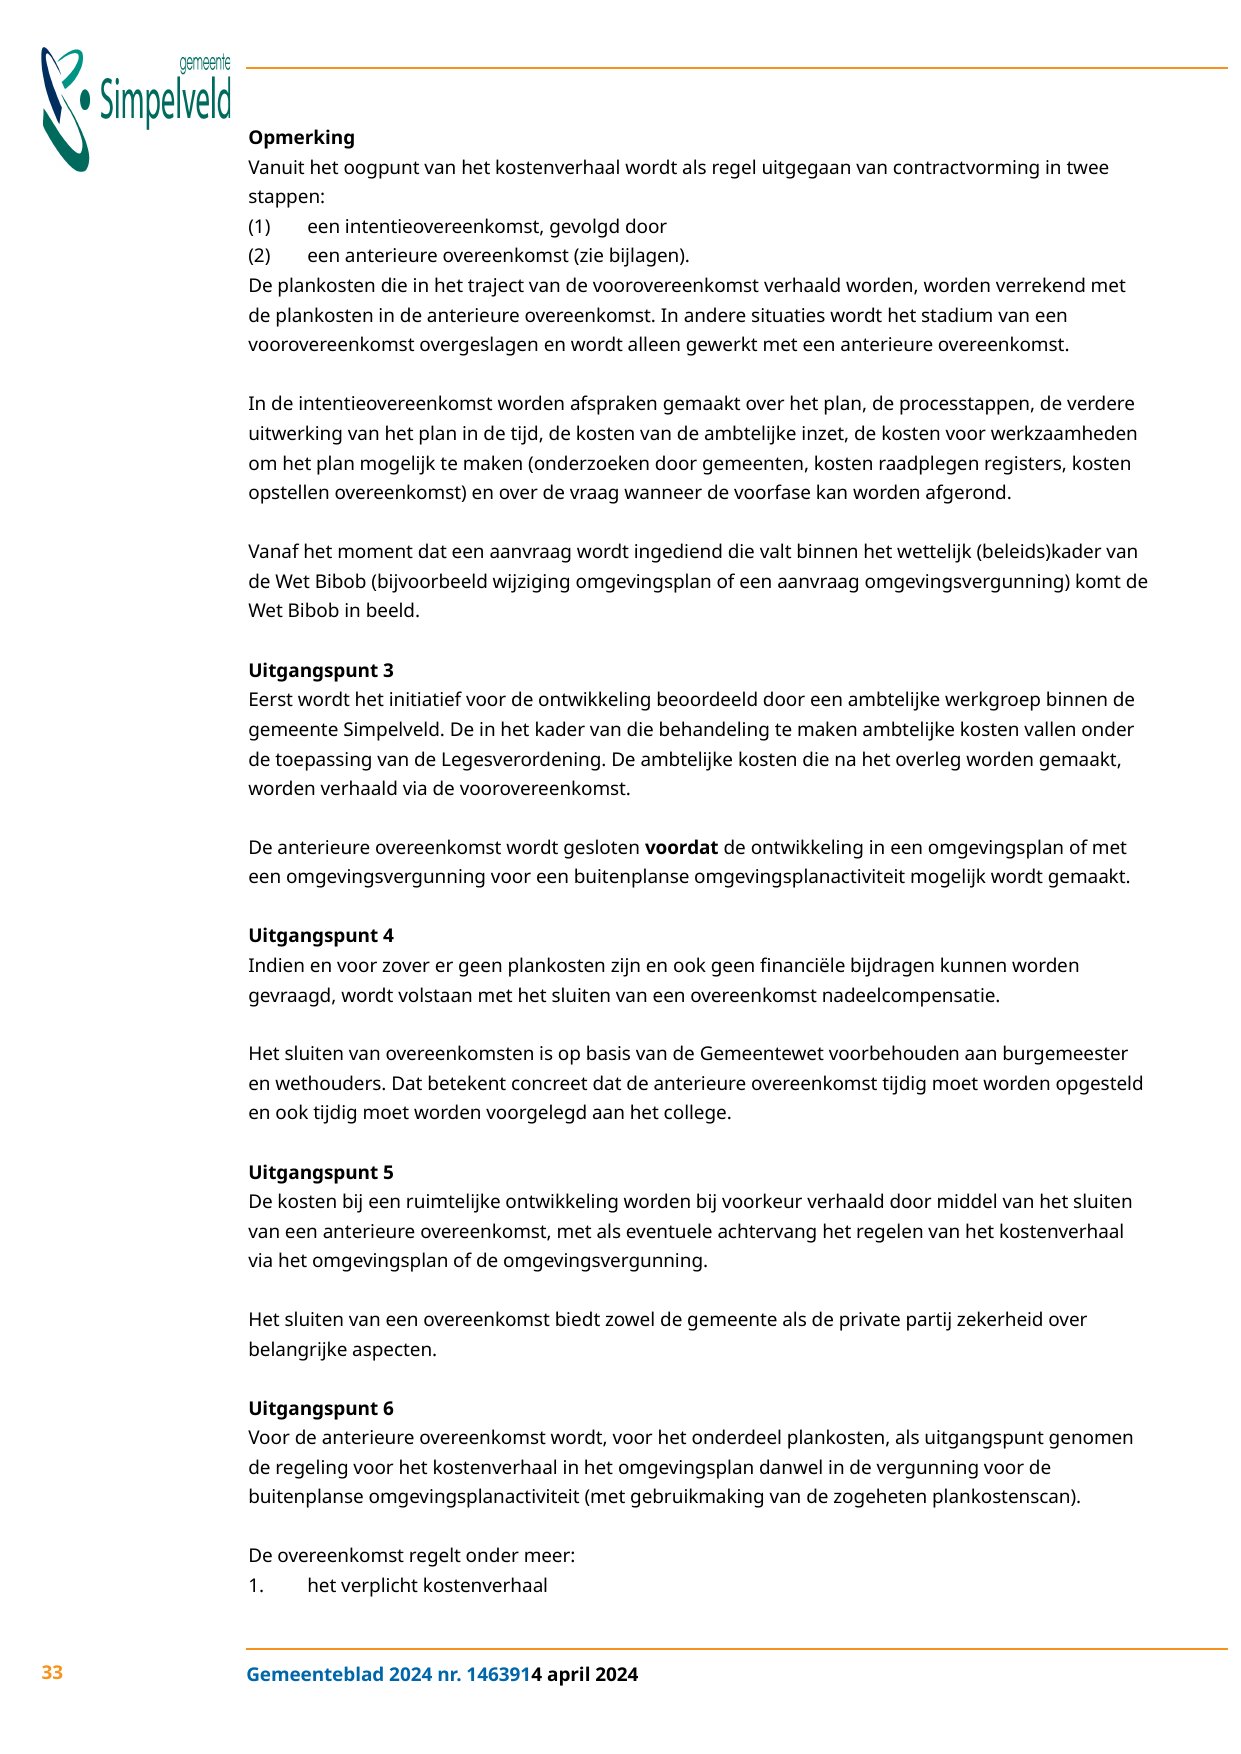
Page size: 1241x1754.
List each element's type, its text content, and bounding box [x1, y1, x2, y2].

list een intentieovereenkomst, gevolgd door [248, 213, 1152, 239]
table_header Uitgangspunt 5 De kosten bij een ruimtelijke ontwikkeling worden bij voorkeur verhaald door middel van het sluiten van een anterieure overeenkomst, met als eventuele achtervang het regelen van het kostenverhaal via het omgevingsplan of de omgevingsvergunning. [248, 1159, 1152, 1273]
text Vanaf het moment dat een aanvraag wordt ingediend die valt binnen het wettelijk (beleids)kader van de Wet Bibob (bijvoorbeeld wijziging omgevingsplan of een aanvraag omgevingsvergunning) komt de Wet Bibob in beeld. [248, 538, 1152, 623]
text De plankosten die in het traject van de voorovereenkomst verhaald worden, worden verrekend met de plankosten in de anterieure overeenkomst. In andere situaties wordt het stadium van een voorovereenkomst overgeslagen en wordt alleen gewerkt met een anterieure overeenkomst. [248, 272, 1152, 357]
text Het sluiten van een overeenkomst biedt zowel de gemeente als de private partij zekerheid over belangrijke aspecten. [248, 1306, 1152, 1361]
text Het sluiten van overeenkomsten is op basis van de Gemeentewet voorbehouden aan burgemeester en wethouders. Dat betekent concreet dat de anterieure overeenkomst tijdig moet worden opgesteld en ook tijdig moet worden voorgelegd aan het college. [248, 1040, 1152, 1125]
text De anterieure overeenkomst wordt gesloten voordat de ontwikkeling in een omgevingsplan of met een omgevingsvergunning voor een buitenplanse omgevingsplanactiviteit mogelijk wordt gemaakt. [248, 834, 1152, 889]
table_header Uitgangspunt 6 Voor de anterieure overeenkomst wordt, voor het onderdeel plankosten, als uitgangspunt genomen de regeling voor het kostenverhaal in het omgevingsplan danwel in de vergunning voor de buitenplanse omgevingsplanactiviteit (met gebruikmaking van de zogeheten plankostenscan). [248, 1395, 1152, 1509]
picture [41, 47, 231, 172]
text De overeenkomst regelt onder meer: [248, 1542, 1152, 1568]
table_header Uitgangspunt 4 Indien en voor zover er geen plankosten zijn en ook geen financiële bijdragen kunnen worden gevraagd, wordt volstaan met het sluiten van een overeenkomst nadeelcompensatie. [248, 923, 1152, 1008]
text Opmerking [248, 124, 1152, 150]
list het verplicht kostenverhaal [248, 1572, 1152, 1598]
list een anterieure overeenkomst (zie bijlagen). [248, 243, 1152, 268]
text Vanuit het oogpunt van het kostenverhaal wordt als regel uitgegaan van contractvorming in twee stappen: [248, 154, 1152, 209]
table_header Uitgangspunt 3 Eerst wordt het initiatief voor de ontwikkeling beoordeeld door een ambtelijke werkgroep binnen de gemeente Simpelveld. De in het kader van die behandeling te maken ambtelijke kosten vallen onder de toepassing van de Legesverordening. De ambtelijke kosten die na het overleg worden gemaakt, worden verhaald via de voorovereenkomst. [248, 657, 1152, 801]
text In de intentieovereenkomst worden afspraken gemaakt over het plan, de processtappen, de verdere uitwerking van het plan in de tijd, de kosten van de ambtelijke inzet, de kosten voor werkzaamheden om het plan mogelijk te maken (onderzoeken door gemeenten, kosten raadplegen registers, kosten opstellen overeenkomst) en over de vraag wanneer de voorfase kan worden afgerond. [248, 391, 1152, 505]
